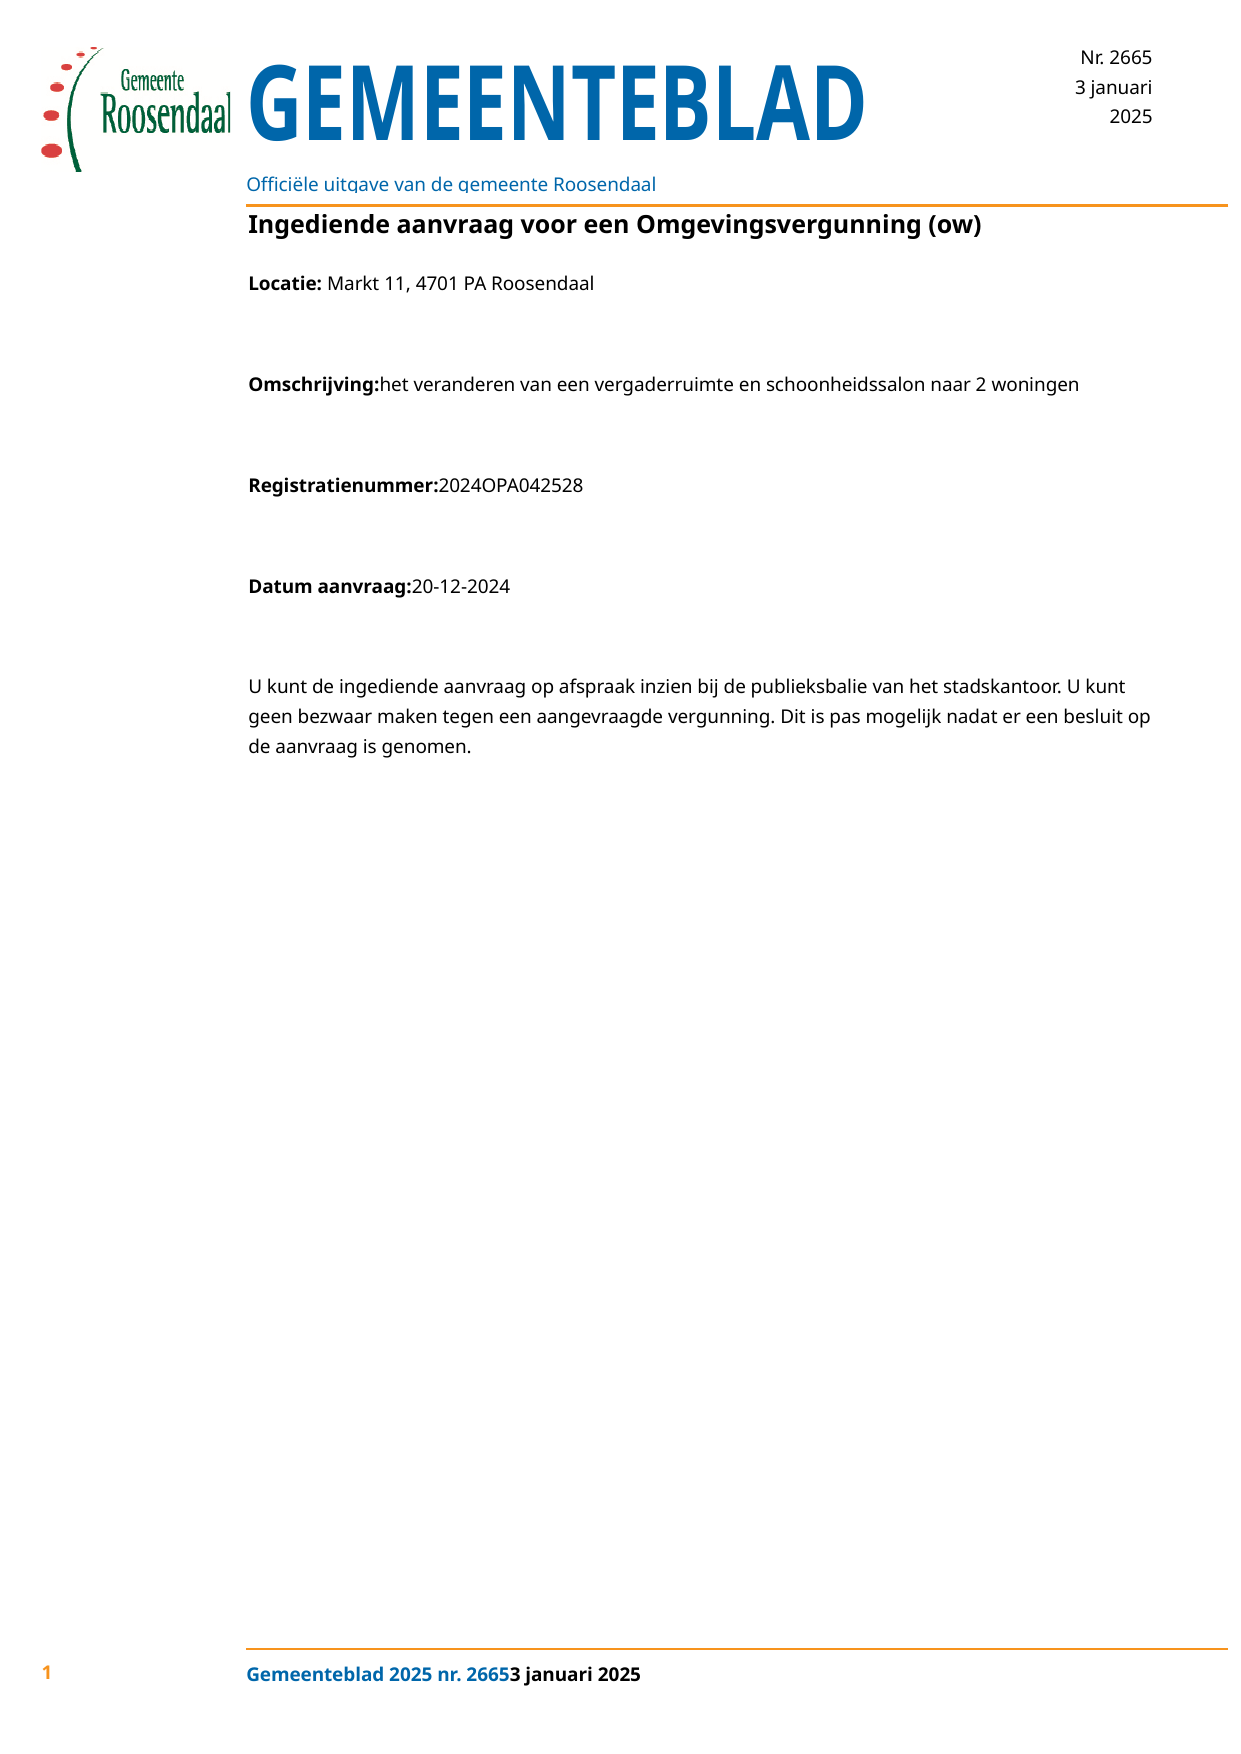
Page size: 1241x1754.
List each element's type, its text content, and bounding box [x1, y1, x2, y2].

text U kunt de ingediende aanvraag op afspraak inzien bij de publieksbalie van het stadskantoor. U kunt geen bezwaar maken tegen een aangevraagde vergunning. Dit is pas mogelijk nadat er een besluit op de aanvraag is genomen. [248, 674, 1152, 758]
text Locatie: Markt 11, 4701 PA Roosendaal [248, 270, 1152, 296]
text Omschrijving:het veranderen van een vergaderruimte en schoonheidssalon naar 2 woningen [248, 371, 1152, 397]
text Datum aanvraag:20-12-2024 [248, 573, 1152, 598]
text Registratienummer:2024OPA042528 [248, 472, 1152, 498]
picture [41, 47, 231, 172]
text Ingediende aanvraag voor een Omgevingsvergunning (ow) [248, 207, 1152, 241]
